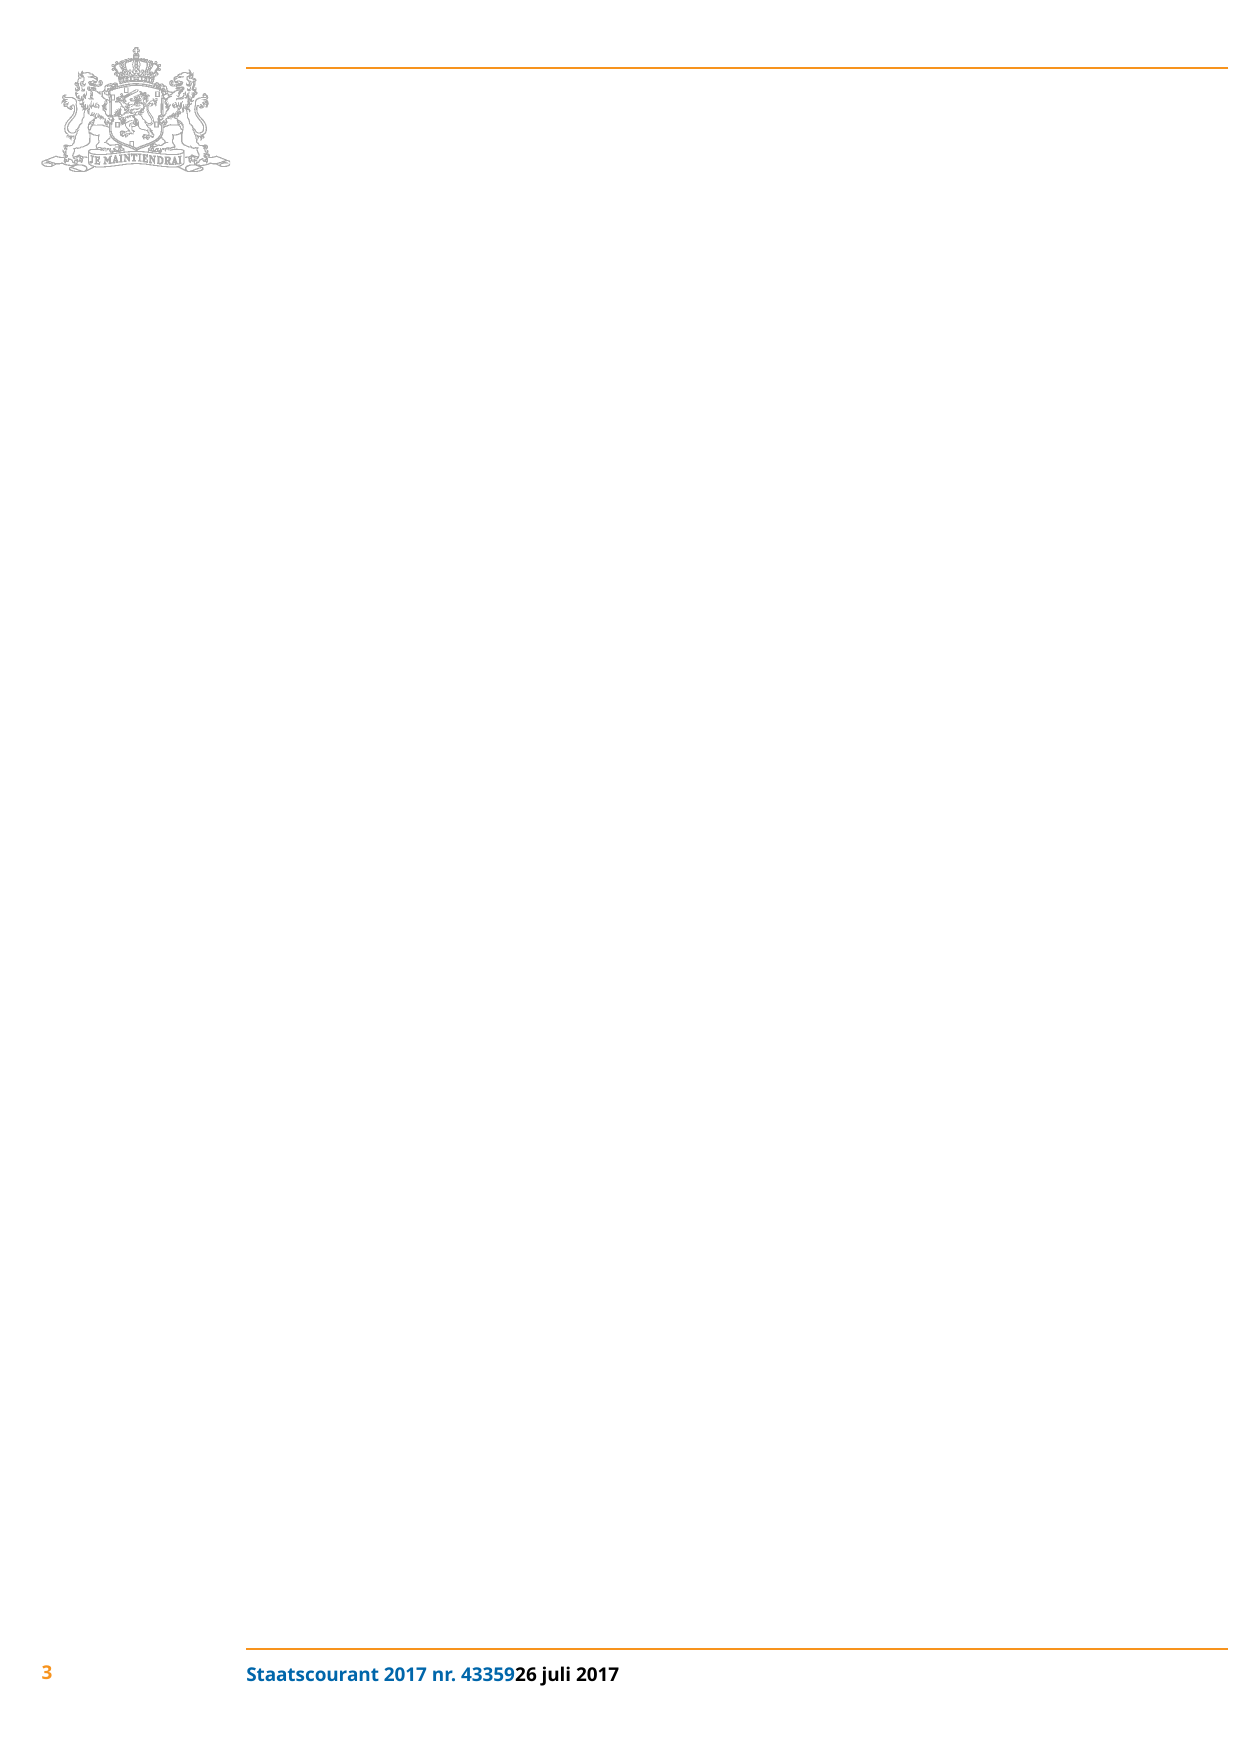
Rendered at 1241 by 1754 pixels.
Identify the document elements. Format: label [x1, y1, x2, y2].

picture [41, 47, 231, 172]
